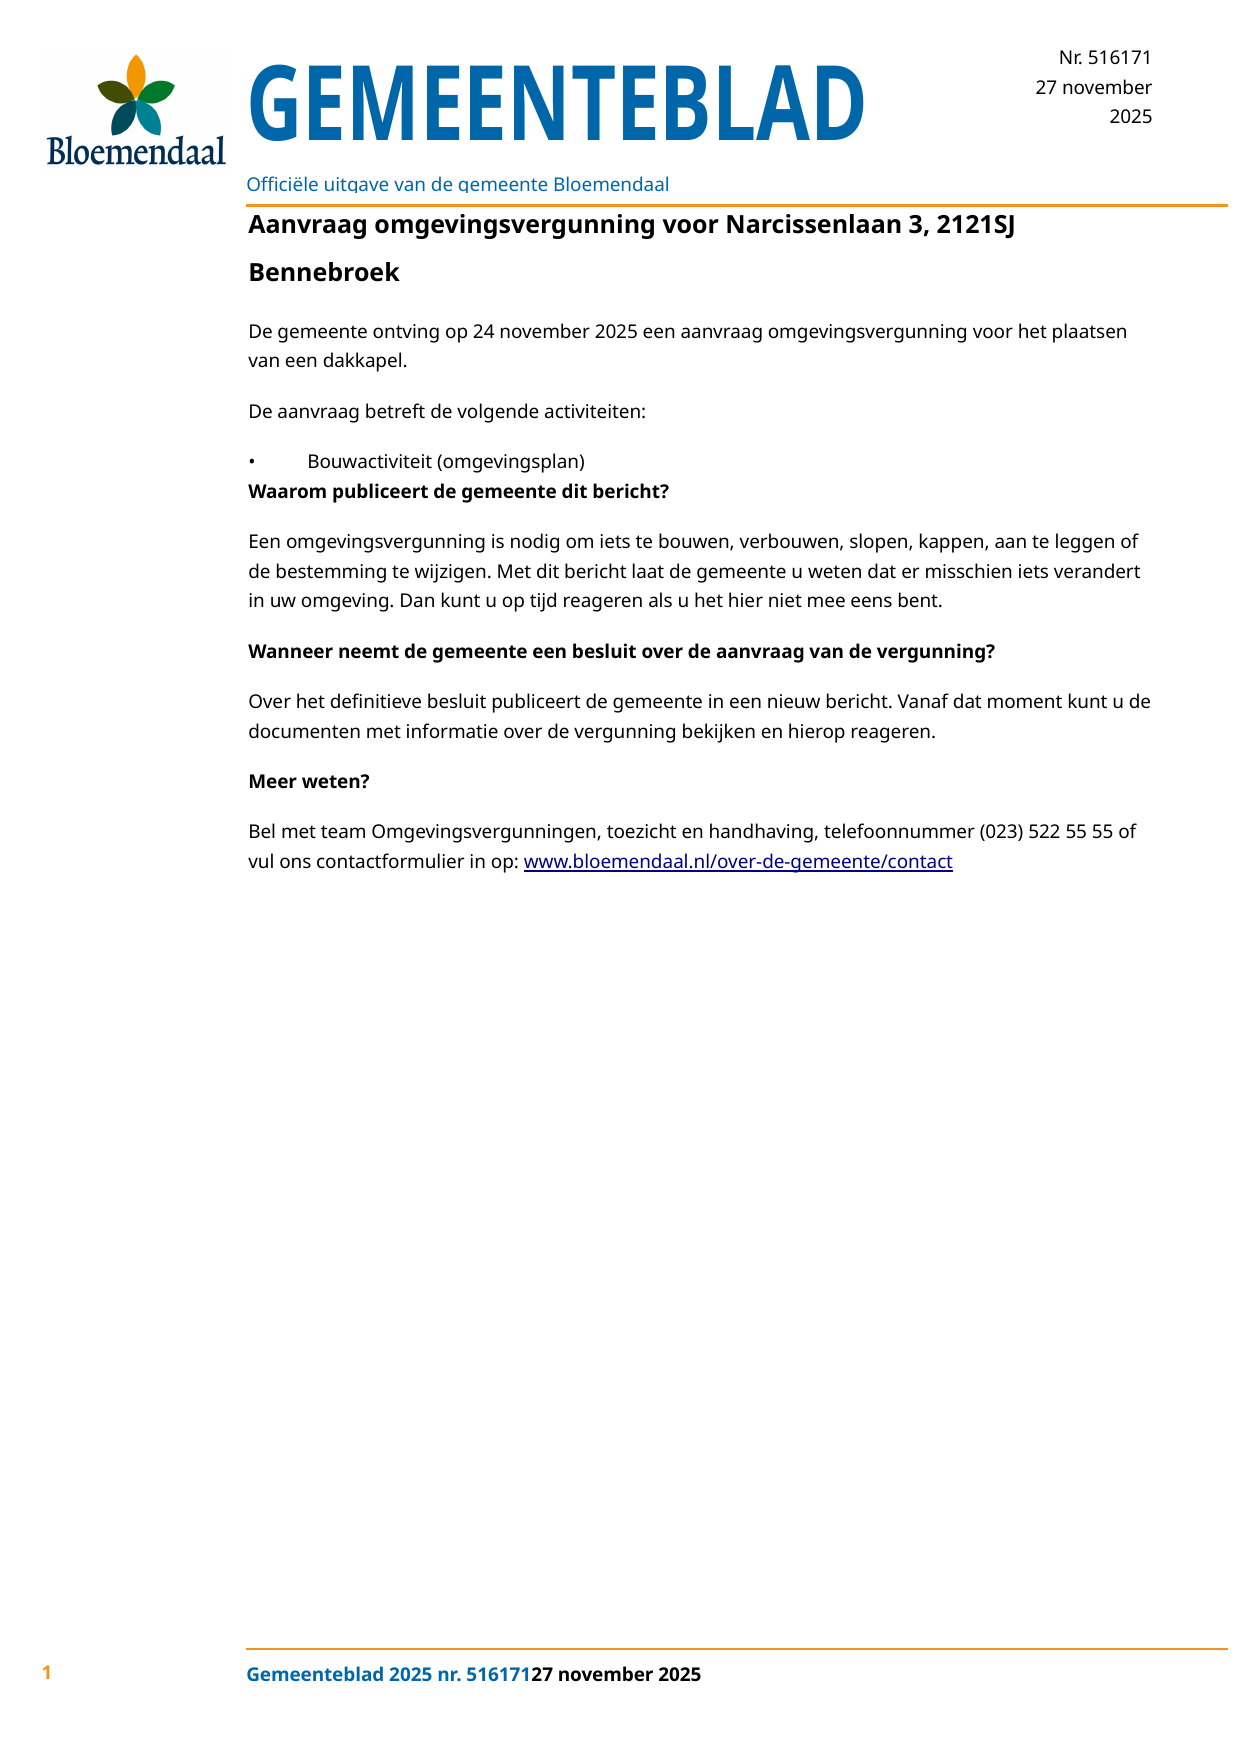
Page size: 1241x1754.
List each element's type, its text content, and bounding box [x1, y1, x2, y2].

text Waarom publiceert de gemeente dit bericht? [248, 478, 1152, 504]
text Meer weten? [248, 768, 1152, 794]
text Aanvraag omgevingsvergunning voor Narcissenlaan 3, 2121SJ Bennebroek [248, 207, 1152, 288]
text De aanvraag betreft de volgende activiteiten: [248, 398, 1152, 424]
text Een omgevingsvergunning is nodig om iets te bouwen, verbouwen, slopen, kappen, aan te leggen of de bestemming te wijzigen. Met dit bericht laat de gemeente u weten dat er misschien iets verandert in uw omgeving. Dan kunt u op tijd reageren als u het hier niet mee eens bent. [248, 528, 1152, 613]
text De gemeente ontving op 24 november 2025 een aanvraag omgevingsvergunning voor het plaatsen van een dakkapel. [248, 318, 1152, 373]
text Bel met team Omgevingsvergunningen, toezicht en handhaving, telefoonnummer (023) 522 55 55 of vul ons contactformulier in op: www.bloemendaal.nl/over-de-gemeente/contact [248, 819, 1152, 874]
text Over het definitieve besluit publiceert de gemeente in een nieuw bericht. Vanaf dat moment kunt u de documenten met informatie over de vergunning bekijken en hierop reageren. [248, 688, 1152, 744]
picture [41, 47, 231, 172]
list Bouwactiviteit (omgevingsplan) [248, 448, 1152, 474]
text Wanneer neemt de gemeente een besluit over de aanvraag van de vergunning? [248, 638, 1152, 664]
